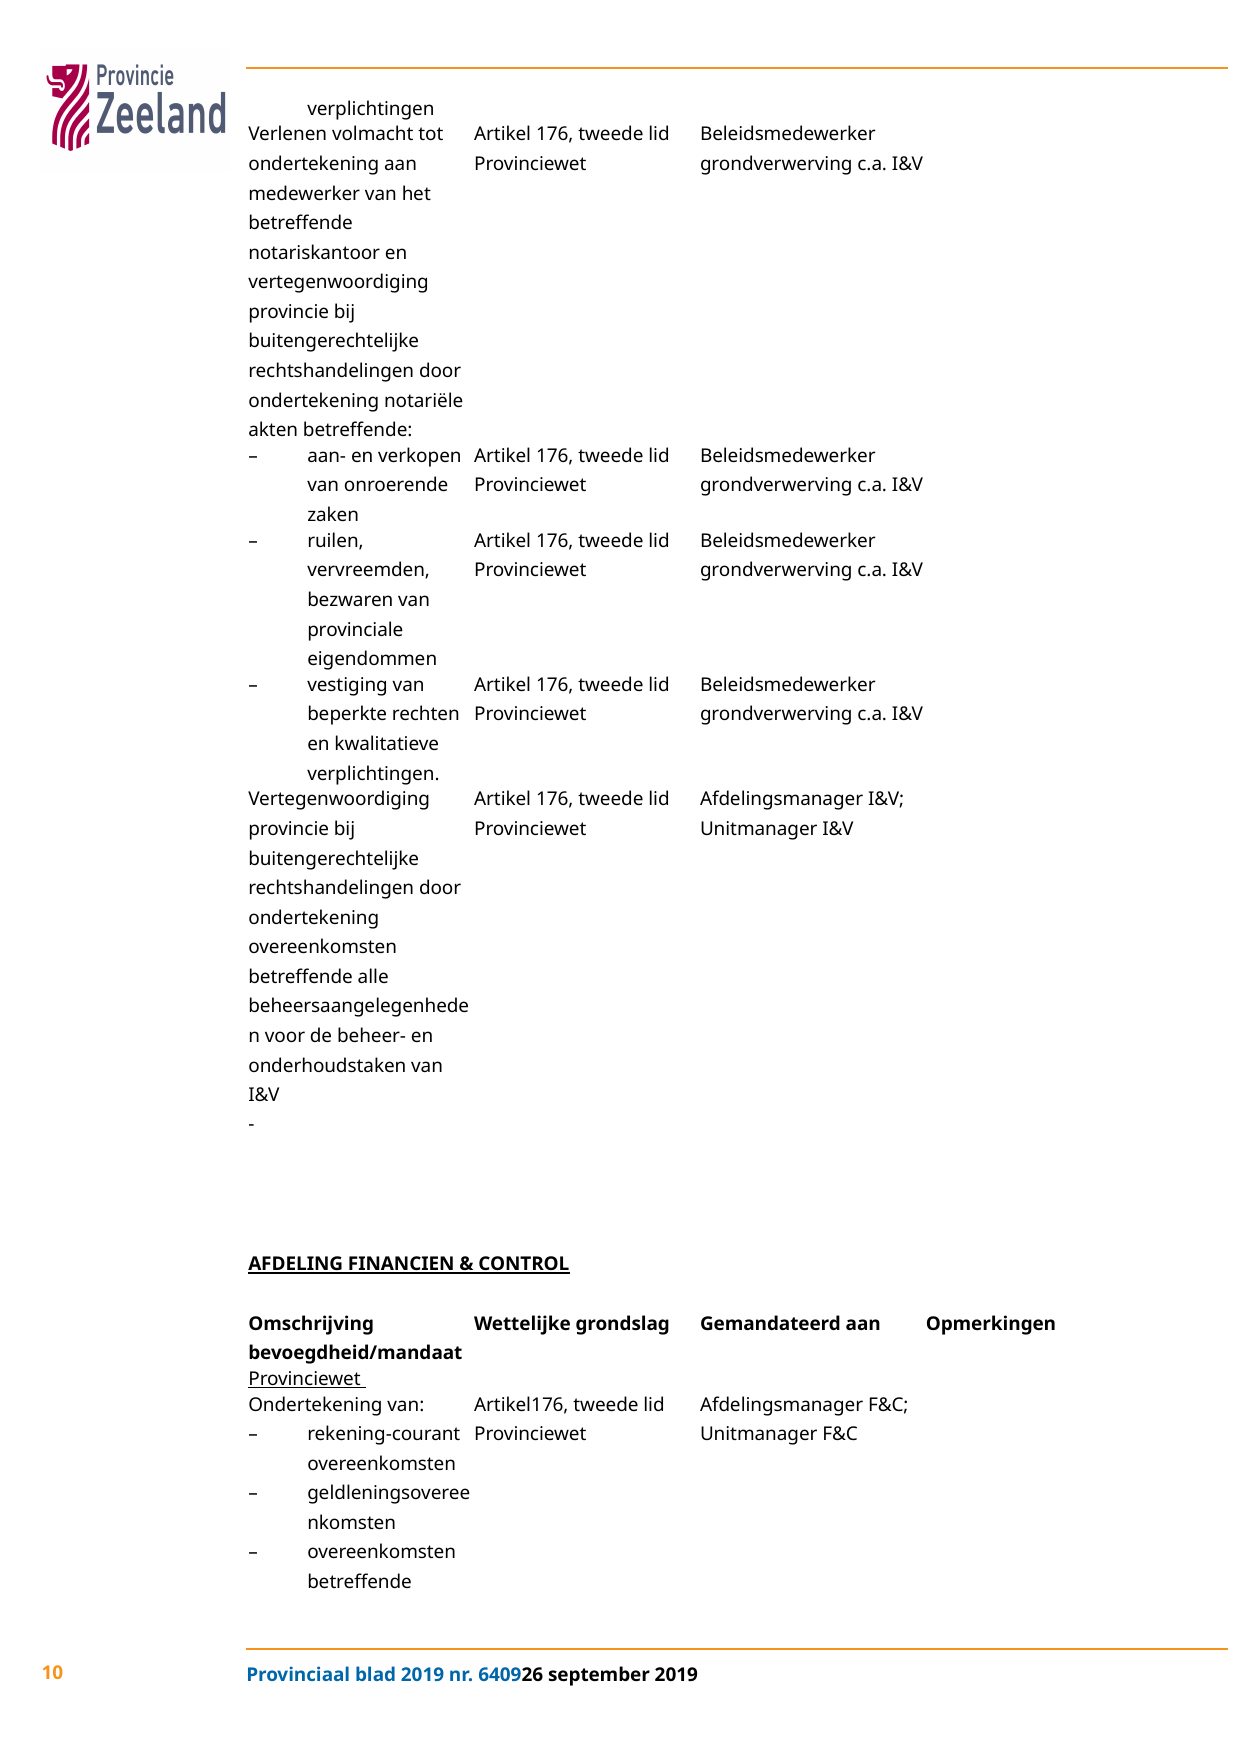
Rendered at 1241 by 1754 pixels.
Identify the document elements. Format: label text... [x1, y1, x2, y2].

text - [248, 1110, 1152, 1136]
table_cell [926, 1391, 1152, 1594]
table_cell Verlenen volmacht tot ondertekening aan medewerker van het betreffende notariskantoor en vertegenwoordiging provincie bij buitengerechtelijke rechtshandelingen door ondertekening notariële akten betreffende: [248, 121, 474, 442]
table_cell Artikel 176, tweede lid Provinciewet [474, 121, 700, 442]
table_header Opmerkingen [926, 1310, 1152, 1365]
table_cell Beleidsmedewerker grondverwerving c.a. I&V [700, 442, 926, 527]
table_cell ruilen, vervreemden, bezwaren van provinciale eigendommen [248, 527, 474, 671]
table_cell [474, 95, 700, 121]
table_cell Vertegenwoordiging provincie bij buitengerechtelijke rechtshandelingen door ondertekening overeenkomsten betreffende alle beheersaangelegenheden voor de beheer- en onderhoudstaken van I&V [248, 786, 474, 1107]
table_cell Ondertekening van: rekening-courant overeenkomsten geldleningsovereenkomsten overeenkomsten betreffende [248, 1391, 474, 1594]
table_cell aan- en verkopen van onroerende zaken [248, 442, 474, 527]
table_cell [926, 671, 1152, 786]
table_cell Beleidsmedewerker grondverwerving c.a. I&V [700, 527, 926, 671]
table_cell Artikel 176, tweede lid Provinciewet [474, 442, 700, 527]
table_cell Provinciewet [248, 1365, 474, 1391]
table_cell Beleidsmedewerker grondverwerving c.a. I&V [700, 121, 926, 442]
table_cell vestiging van beperkte rechten en kwalitatieve verplichtingen. [248, 671, 474, 786]
table_cell [926, 121, 1152, 442]
table_cell Artikel 176, tweede lid Provinciewet [474, 786, 700, 1107]
table_cell verplichtingen [248, 95, 474, 121]
table_cell [926, 1365, 1152, 1391]
table_cell Afdelingsmanager I&V; Unitmanager I&V [700, 786, 926, 1107]
table_cell [700, 1365, 926, 1391]
table_cell Artikel176, tweede lid Provinciewet [474, 1391, 700, 1594]
table_cell [700, 95, 926, 121]
table_cell [474, 1365, 700, 1391]
table_cell [926, 95, 1152, 121]
table_cell Beleidsmedewerker grondverwerving c.a. I&V [700, 671, 926, 786]
table_header Wettelijke grondslag [474, 1310, 700, 1365]
table_cell Artikel 176, tweede lid Provinciewet [474, 671, 700, 786]
table_cell Artikel 176, tweede lid Provinciewet [474, 527, 700, 671]
table_cell [926, 527, 1152, 671]
text AFDELING FINANCIEN & CONTROL [248, 1251, 1152, 1276]
picture [41, 47, 231, 172]
table_cell Afdelingsmanager F&C; Unitmanager F&C [700, 1391, 926, 1594]
table_cell [926, 442, 1152, 527]
table_header Gemandateerd aan [700, 1310, 926, 1365]
table_header Omschrijving bevoegdheid/mandaat [248, 1310, 474, 1365]
table_cell [926, 786, 1152, 1107]
